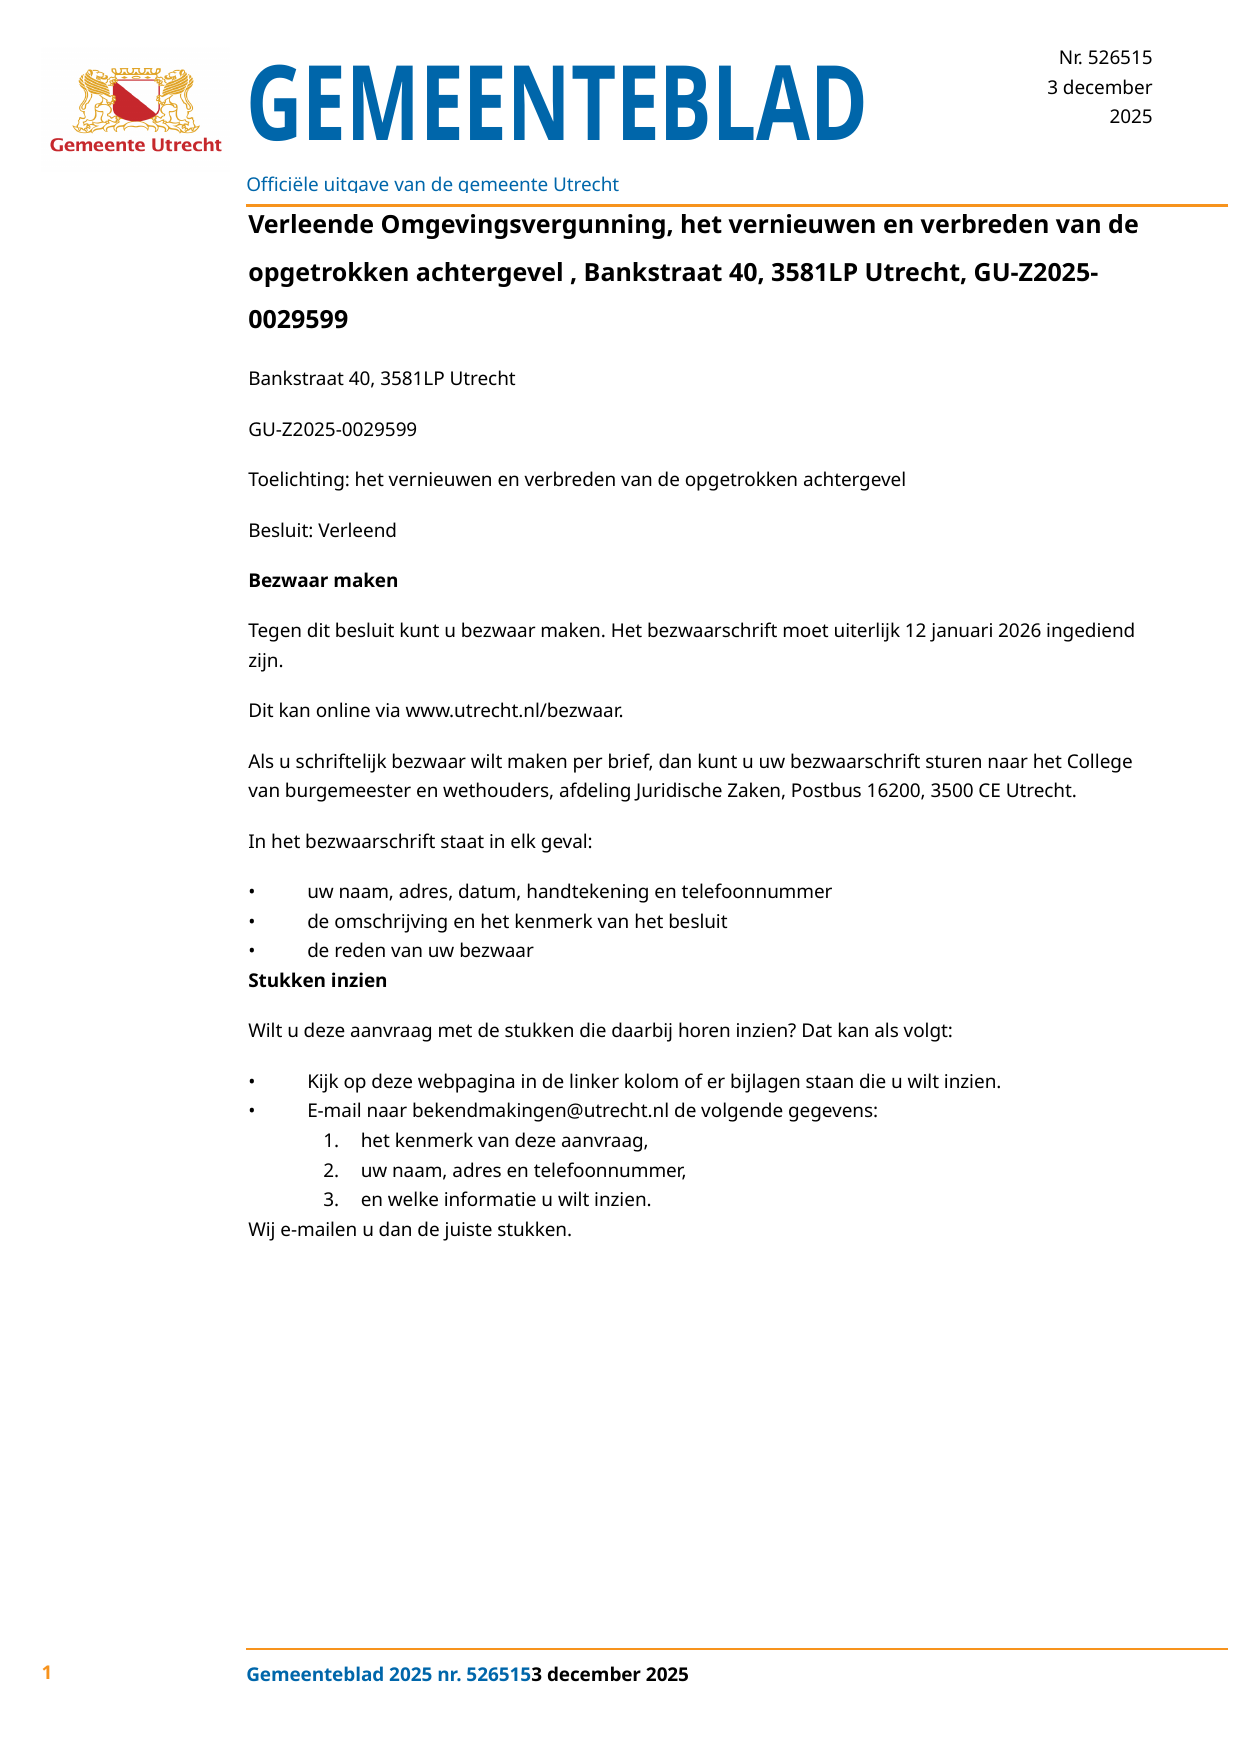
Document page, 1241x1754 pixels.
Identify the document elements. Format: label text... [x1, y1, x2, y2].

text Verleende Omgevingsvergunning, het vernieuwen en verbreden van de opgetrokken achtergevel , Bankstraat 40, 3581LP Utrecht, GU-Z2025-0029599 [248, 207, 1152, 336]
list Kijk op deze webpagina in de linker kolom of er bijlagen staan die u wilt inzien. [248, 1068, 1152, 1094]
text Dit kan online via www.utrecht.nl/bezwaar. [248, 698, 1152, 723]
text Toelichting: het vernieuwen en verbreden van de opgetrokken achtergevel [248, 466, 1152, 492]
list uw naam, adres en telefoonnummer, [323, 1157, 1152, 1182]
text Als u schriftelijk bezwaar wilt maken per brief, dan kunt u uw bezwaarschrift sturen naar het College van burgemeester en wethouders, afdeling Juridische Zaken, Postbus 16200, 3500 CE Utrecht. [248, 748, 1152, 803]
list de omschrijving en het kenmerk van het besluit [248, 908, 1152, 934]
text Stukken inzien [248, 967, 1152, 993]
text GU-Z2025-0029599 [248, 416, 1152, 442]
text Bezwaar maken [248, 567, 1152, 593]
text In het bezwaarschrift staat in elk geval: [248, 828, 1152, 854]
picture [41, 47, 231, 172]
text Tegen dit besluit kunt u bezwaar maken. Het bezwaarschrift moet uiterlijk 12 januari 2026 ingediend zijn. [248, 618, 1152, 673]
list E-mail naar bekendmakingen@utrecht.nl de volgende gegevens: [248, 1098, 1152, 1123]
text Besluit: Verleend [248, 517, 1152, 542]
text Wilt u deze aanvraag met de stukken die daarbij horen inzien? Dat kan als volgt: [248, 1018, 1152, 1043]
list het kenmerk van deze aanvraag, [323, 1127, 1152, 1153]
list en welke informatie u wilt inzien. [323, 1186, 1152, 1212]
list uw naam, adres, datum, handtekening en telefoonnummer [248, 878, 1152, 904]
text Bankstraat 40, 3581LP Utrecht [248, 366, 1152, 391]
text Wij e-mailen u dan de juiste stukken. [248, 1216, 1152, 1242]
list de reden van uw bezwaar [248, 938, 1152, 963]
